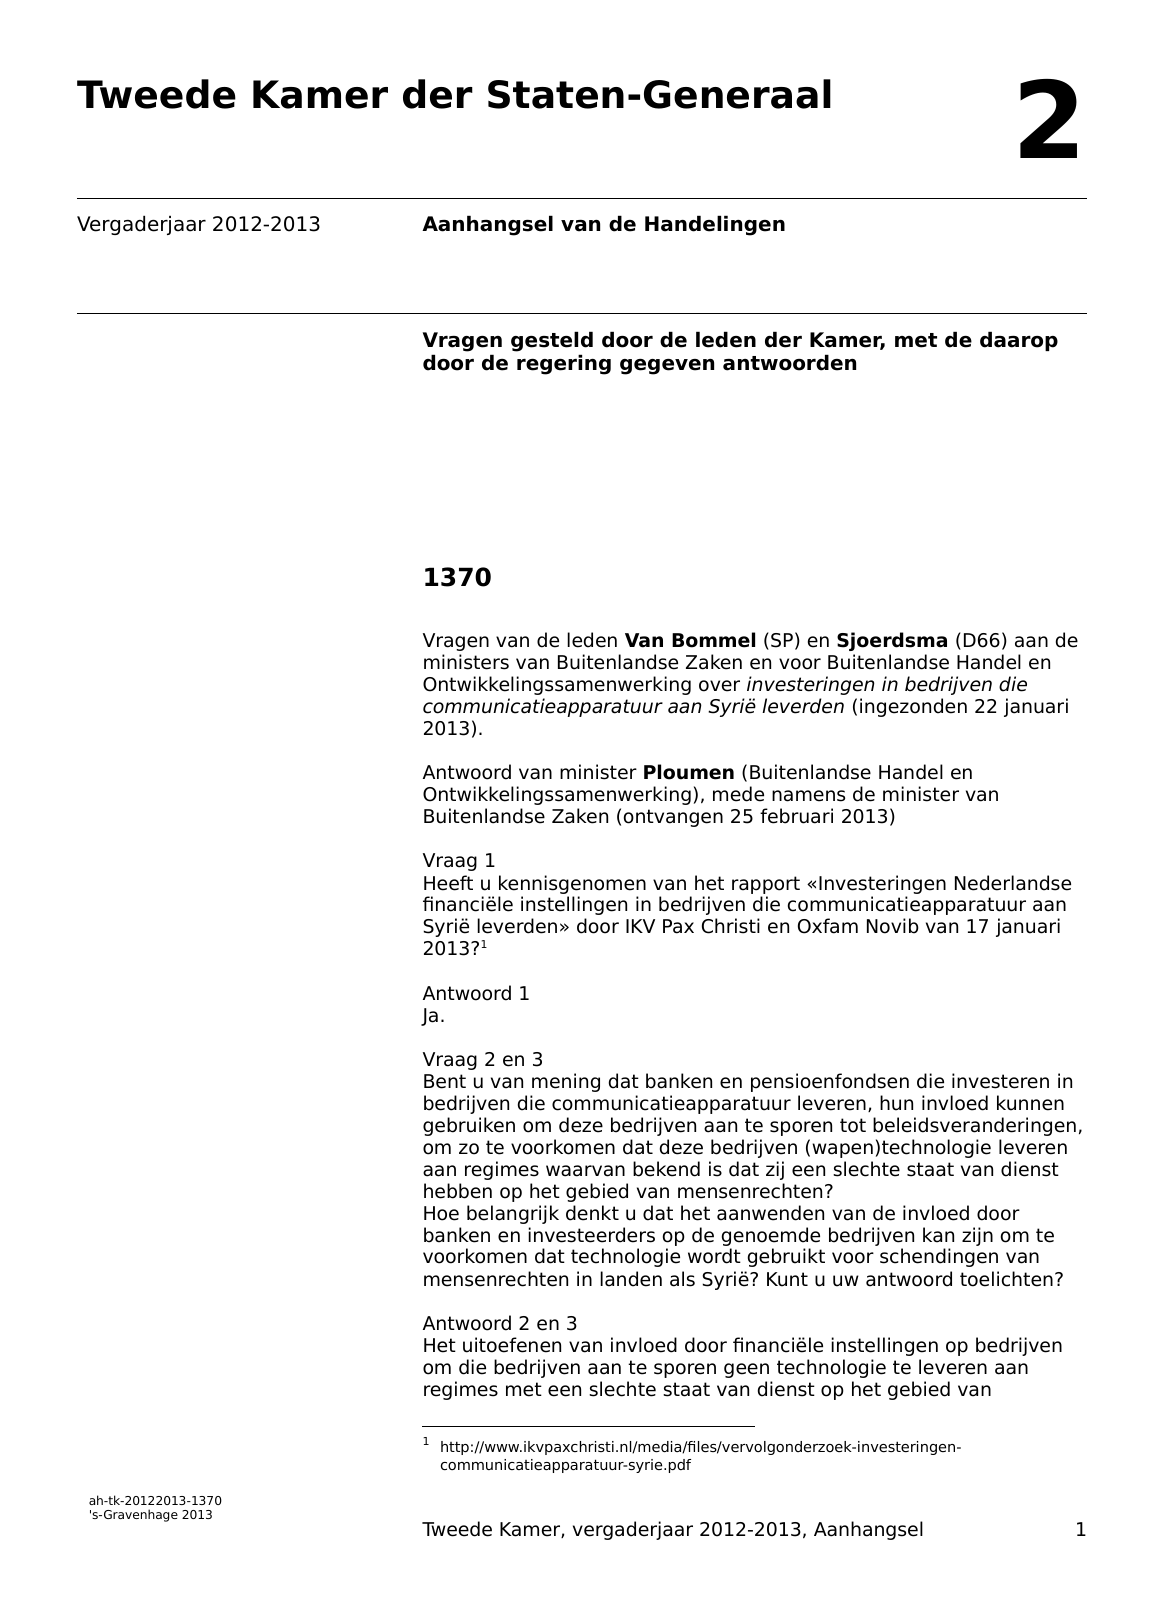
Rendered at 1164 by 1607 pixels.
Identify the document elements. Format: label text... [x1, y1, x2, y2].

table_cell Aanhangsel van de Handelingen [422, 199, 1087, 313]
text ah-tk-20122013-1370 [88, 1494, 323, 1508]
text Ja. [422, 1004, 1087, 1026]
text Antwoord 1 [422, 982, 1087, 1004]
text Vraag 1 [422, 850, 1087, 872]
text Antwoord van minister Ploumen (Buitenlandse Handel en Ontwikkelingssamenwerking), mede namens de minister van Buitenlandse Zaken (ontvangen 25 februari 2013) [422, 762, 1087, 828]
text Antwoord 2 en 3 [422, 1313, 1087, 1334]
text 1370 [422, 563, 1087, 592]
text Hoe belangrijk denkt u dat het aanwenden van de invloed door banken en investeerders op de genoemde bedrijven kan zijn om te voorkomen dat technologie wordt gebruikt voor schendingen van mensenrechten in landen als Syrië? Kunt u uw antwoord toelichten? [422, 1202, 1087, 1290]
text http://www.ikvpaxchristi.nl/media/files/vervolgonderzoek-investeringen-communicatieapparatuur-syrie.pdf [422, 1435, 1087, 1474]
table_cell [77, 314, 422, 375]
text Heeft u kennisgenomen van het rapport «Investeringen Nederlandse financiële instellingen in bedrijven die communicatieapparatuur aan Syrië leverden» door IKV Pax Christi en Oxfam Novib van 17 januari 2013? [422, 872, 1087, 960]
table_header 2 [886, 59, 1087, 198]
text Vragen van de leden Van Bommel (SP) en Sjoerdsma (D66) aan de ministers van Buitenlandse Zaken en voor Buitenlandse Handel en Ontwikkelingssamenwerking over investeringen in bedrijven die communicatieapparatuur aan Syrië leverden (ingezonden 22 januari 2013). [422, 630, 1087, 740]
text Bent u van mening dat banken en pensioenfondsen die investeren in bedrijven die communicatieapparatuur leveren, hun invloed kunnen gebruiken om deze bedrijven aan te sporen tot beleidsveranderingen, om zo te voorkomen dat deze bedrijven (wapen)technologie leveren aan regimes waarvan bekend is dat zij een slechte staat van dienst hebben op het gebied van mensenrechten? [422, 1071, 1087, 1202]
text Vraag 2 en 3 [422, 1049, 1087, 1071]
text Het uitoefenen van invloed door financiële instellingen op bedrijven om die bedrijven aan te sporen geen technologie te leveren aan regimes met een slechte staat van dienst op het gebied van [422, 1334, 1087, 1401]
table_cell Vergaderjaar 2012-2013 [77, 199, 422, 313]
text 's-Gravenhage 2013 [88, 1508, 323, 1522]
table_cell Vragen gesteld door de leden der Kamer, met de daarop door de regering gegeven antwoorden [422, 314, 1087, 375]
table_header Tweede Kamer der Staten-Generaal [77, 59, 886, 198]
